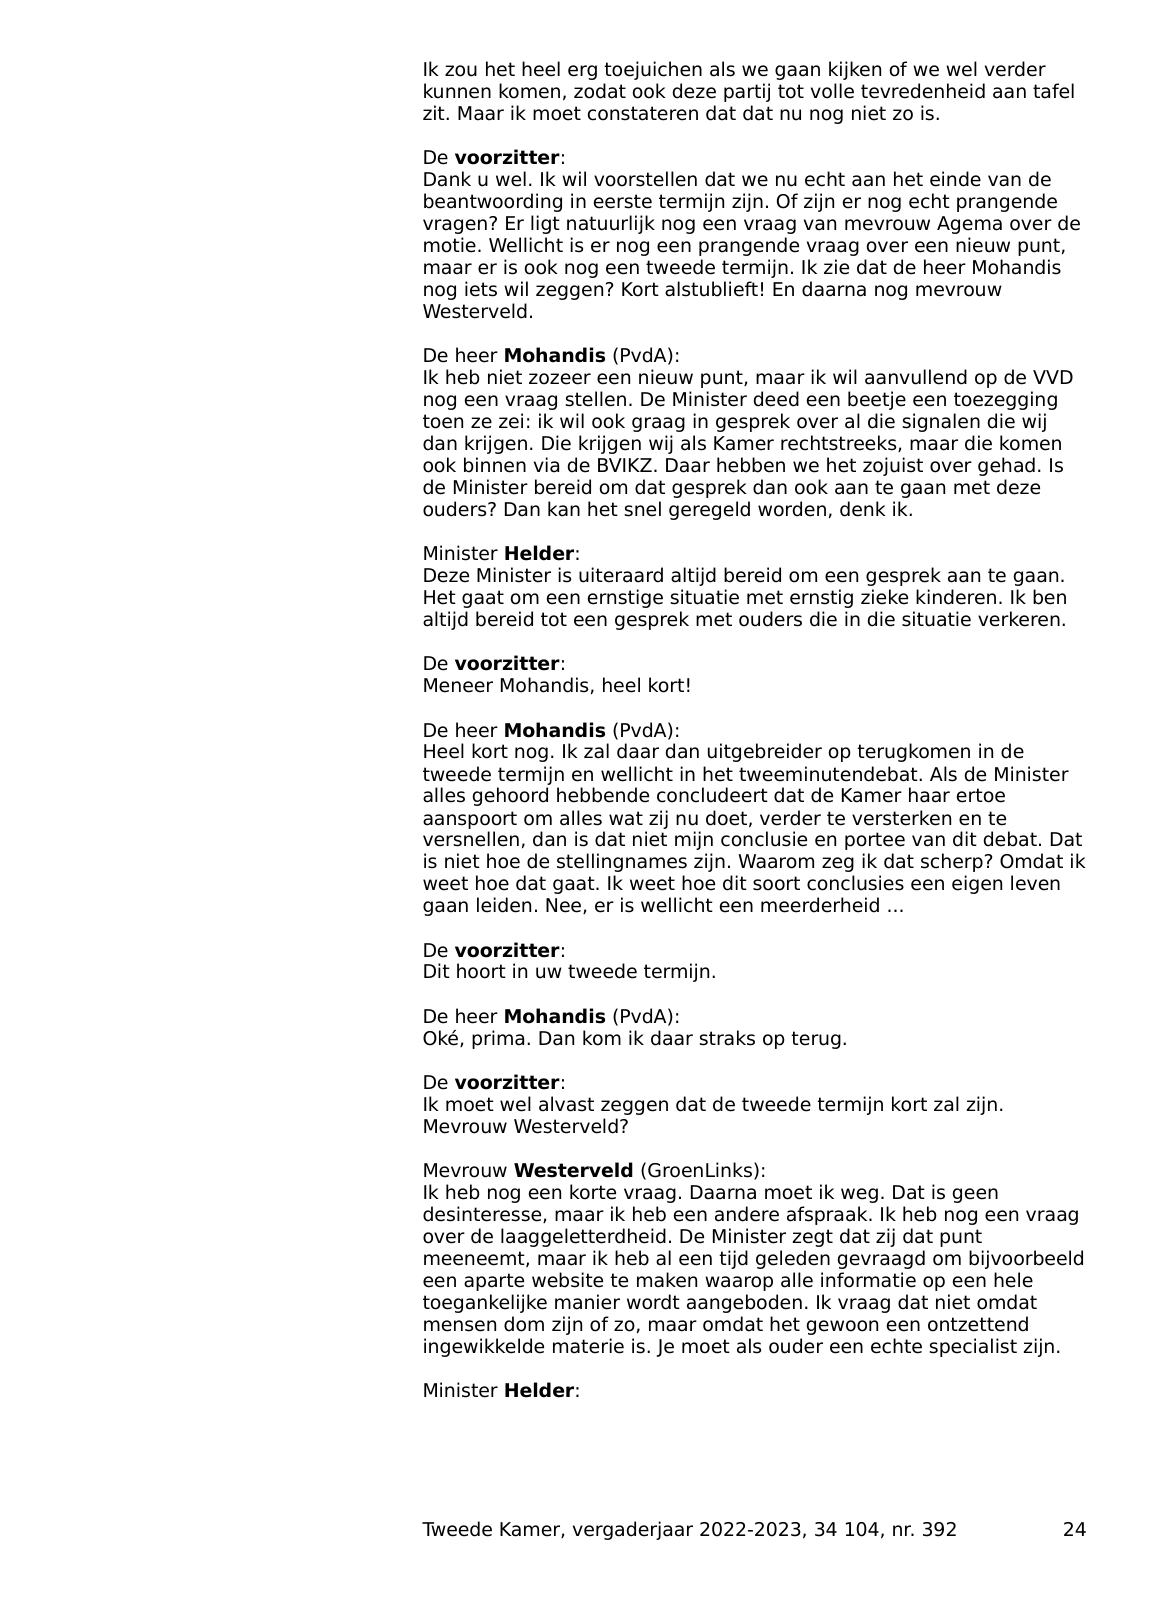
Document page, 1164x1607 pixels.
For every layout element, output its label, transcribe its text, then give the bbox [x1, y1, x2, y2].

text De heer Mohandis (PvdA): [422, 1006, 1087, 1028]
text Ik zou het heel erg toejuichen als we gaan kijken of we wel verder kunnen komen, zodat ook deze partij tot volle tevredenheid aan tafel zit. Maar ik moet constateren dat dat nu nog niet zo is. [422, 59, 1087, 125]
text Deze Minister is uiteraard altijd bereid om een gesprek aan te gaan. Het gaat om een ernstige situatie met ernstig zieke kinderen. Ik ben altijd bereid tot een gesprek met ouders die in die situatie verkeren. [422, 565, 1087, 631]
text Dit hoort in uw tweede termijn. [422, 961, 1087, 983]
text Minister Helder: [422, 1380, 1087, 1402]
text Ik heb nog een korte vraag. Daarna moet ik weg. Dat is geen desinteresse, maar ik heb een andere afspraak. Ik heb nog een vraag over de laaggeletterdheid. De Minister zegt dat zij dat punt meeneemt, maar ik heb al een tijd geleden gevraagd om bijvoorbeeld een aparte website te maken waarop alle informatie op een hele toegankelijke manier wordt aangeboden. Ik vraag dat niet omdat mensen dom zijn of zo, maar omdat het gewoon een ontzettend ingewikkelde materie is. Je moet als ouder een echte specialist zijn. [422, 1182, 1087, 1358]
text Minister Helder: [422, 543, 1087, 565]
text De voorzitter: [422, 1072, 1087, 1094]
text Oké, prima. Dan kom ik daar straks op terug. [422, 1028, 1087, 1049]
text De voorzitter: [422, 939, 1087, 961]
text Ik heb niet zozeer een nieuw punt, maar ik wil aanvullend op de VVD nog een vraag stellen. De Minister deed een beetje een toezegging toen ze zei: ik wil ook graag in gesprek over al die signalen die wij dan krijgen. Die krijgen wij als Kamer rechtstreeks, maar die komen ook binnen via de BVIKZ. Daar hebben we het zojuist over gehad. Is de Minister bereid om dat gesprek dan ook aan te gaan met deze ouders? Dan kan het snel geregeld worden, denk ik. [422, 367, 1087, 521]
text De heer Mohandis (PvdA): [422, 345, 1087, 367]
text Meneer Mohandis, heel kort! [422, 675, 1087, 697]
text Mevrouw Westerveld (GroenLinks): [422, 1160, 1087, 1182]
text De heer Mohandis (PvdA): [422, 719, 1087, 741]
text Dank u wel. Ik wil voorstellen dat we nu echt aan het einde van de beantwoording in eerste termijn zijn. Of zijn er nog echt prangende vragen? Er ligt natuurlijk nog een vraag van mevrouw Agema over de motie. Wellicht is er nog een prangende vraag over een nieuw punt, maar er is ook nog een tweede termijn. Ik zie dat de heer Mohandis nog iets wil zeggen? Kort alstublieft! En daarna nog mevrouw Westerveld. [422, 169, 1087, 323]
text Heel kort nog. Ik zal daar dan uitgebreider op terugkomen in de tweede termijn en wellicht in het tweeminutendebat. Als de Minister alles gehoord hebbende concludeert dat de Kamer haar ertoe aanspoort om alles wat zij nu doet, verder te versterken en te versnellen, dan is dat niet mijn conclusie en portee van dit debat. Dat is niet hoe de stellingnames zijn. Waarom zeg ik dat scherp? Omdat ik weet hoe dat gaat. Ik weet hoe dit soort conclusies een eigen leven gaan leiden. Nee, er is wellicht een meerderheid ... [422, 741, 1087, 917]
text De voorzitter: [422, 147, 1087, 169]
text Ik moet wel alvast zeggen dat de tweede termijn kort zal zijn. Mevrouw Westerveld? [422, 1094, 1087, 1138]
text De voorzitter: [422, 653, 1087, 675]
